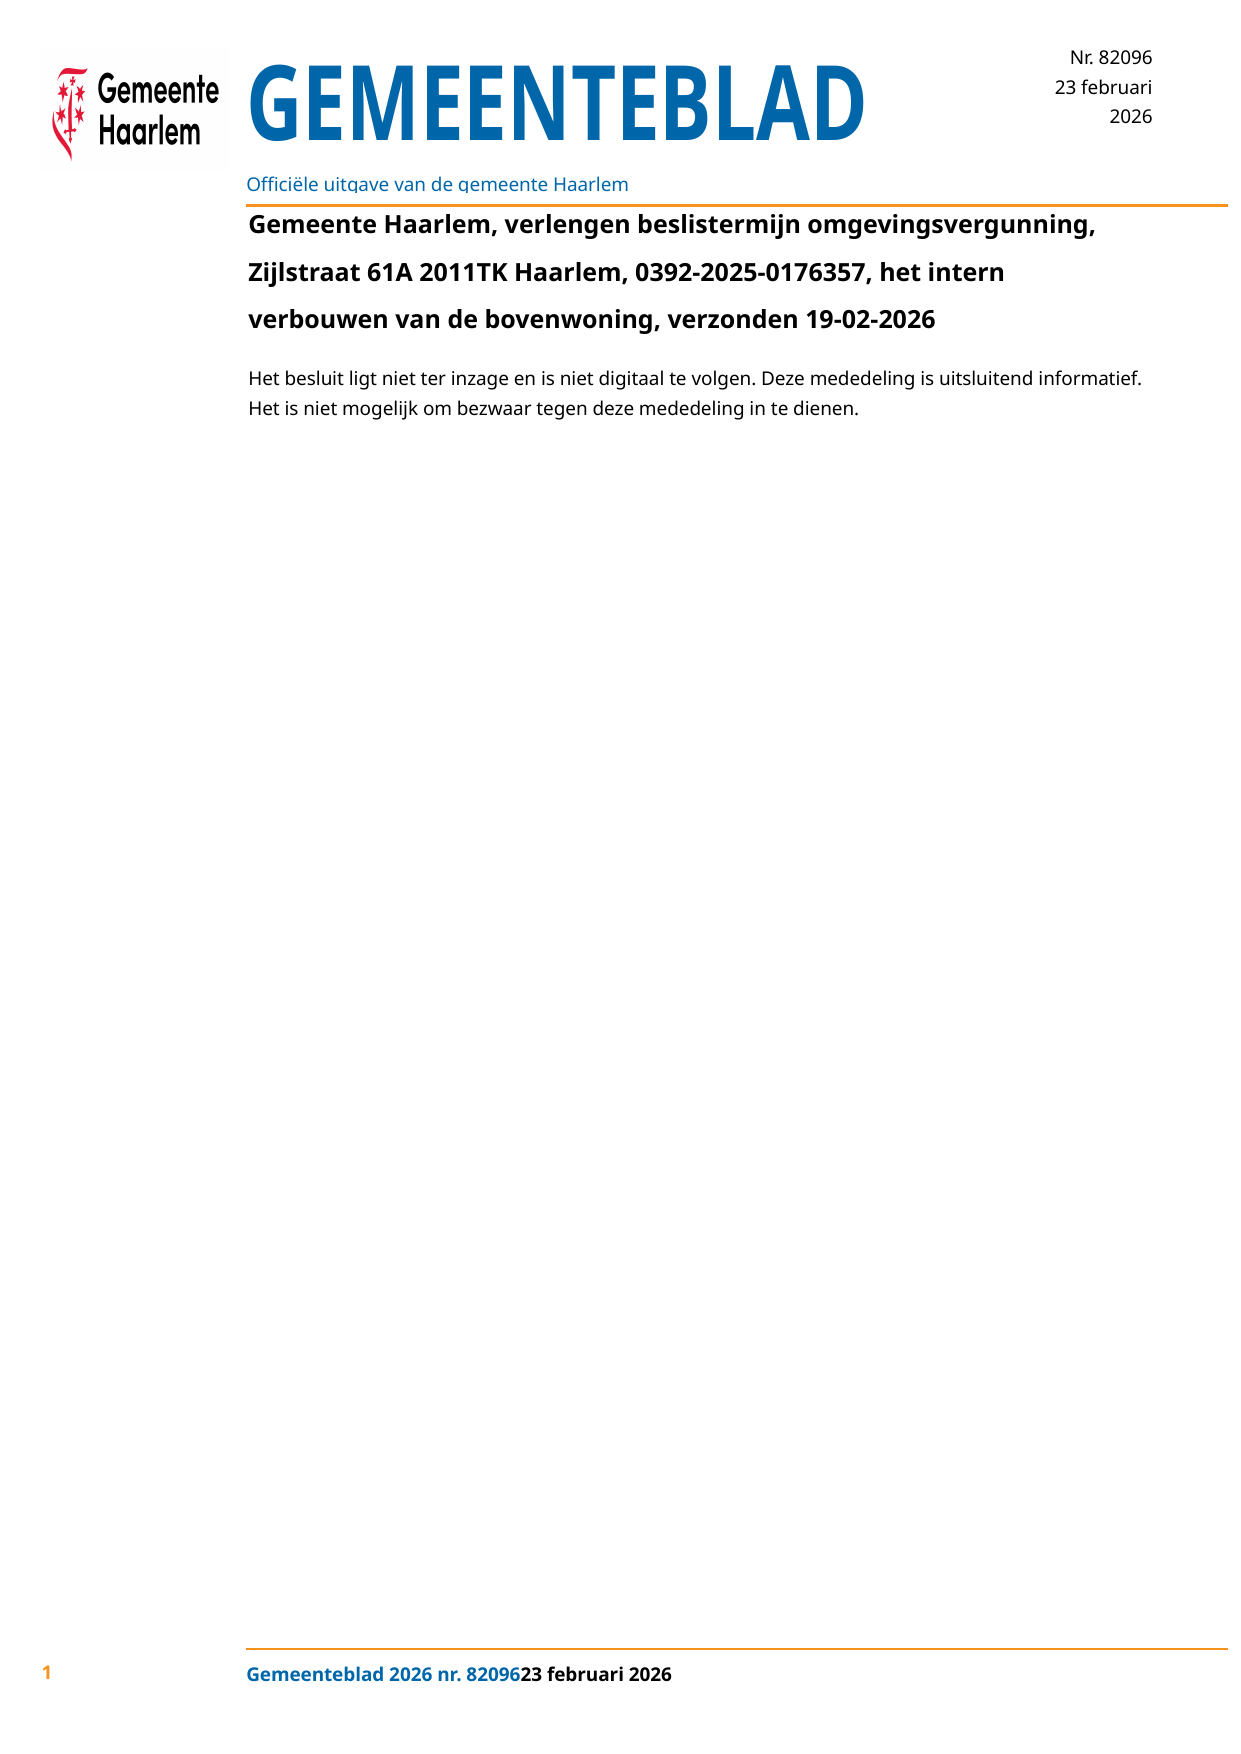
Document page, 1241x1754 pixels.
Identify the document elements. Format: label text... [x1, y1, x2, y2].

text Gemeente Haarlem, verlengen beslistermijn omgevingsvergunning, Zijlstraat 61A 2011TK Haarlem, 0392-2025-0176357, het intern verbouwen van de bovenwoning, verzonden 19-02-2026 [248, 207, 1152, 336]
picture [41, 47, 231, 172]
text Het besluit ligt niet ter inzage en is niet digitaal te volgen. Deze mededeling is uitsluitend informatief. Het is niet mogelijk om bezwaar tegen deze mededeling in te dienen. [248, 366, 1152, 421]
